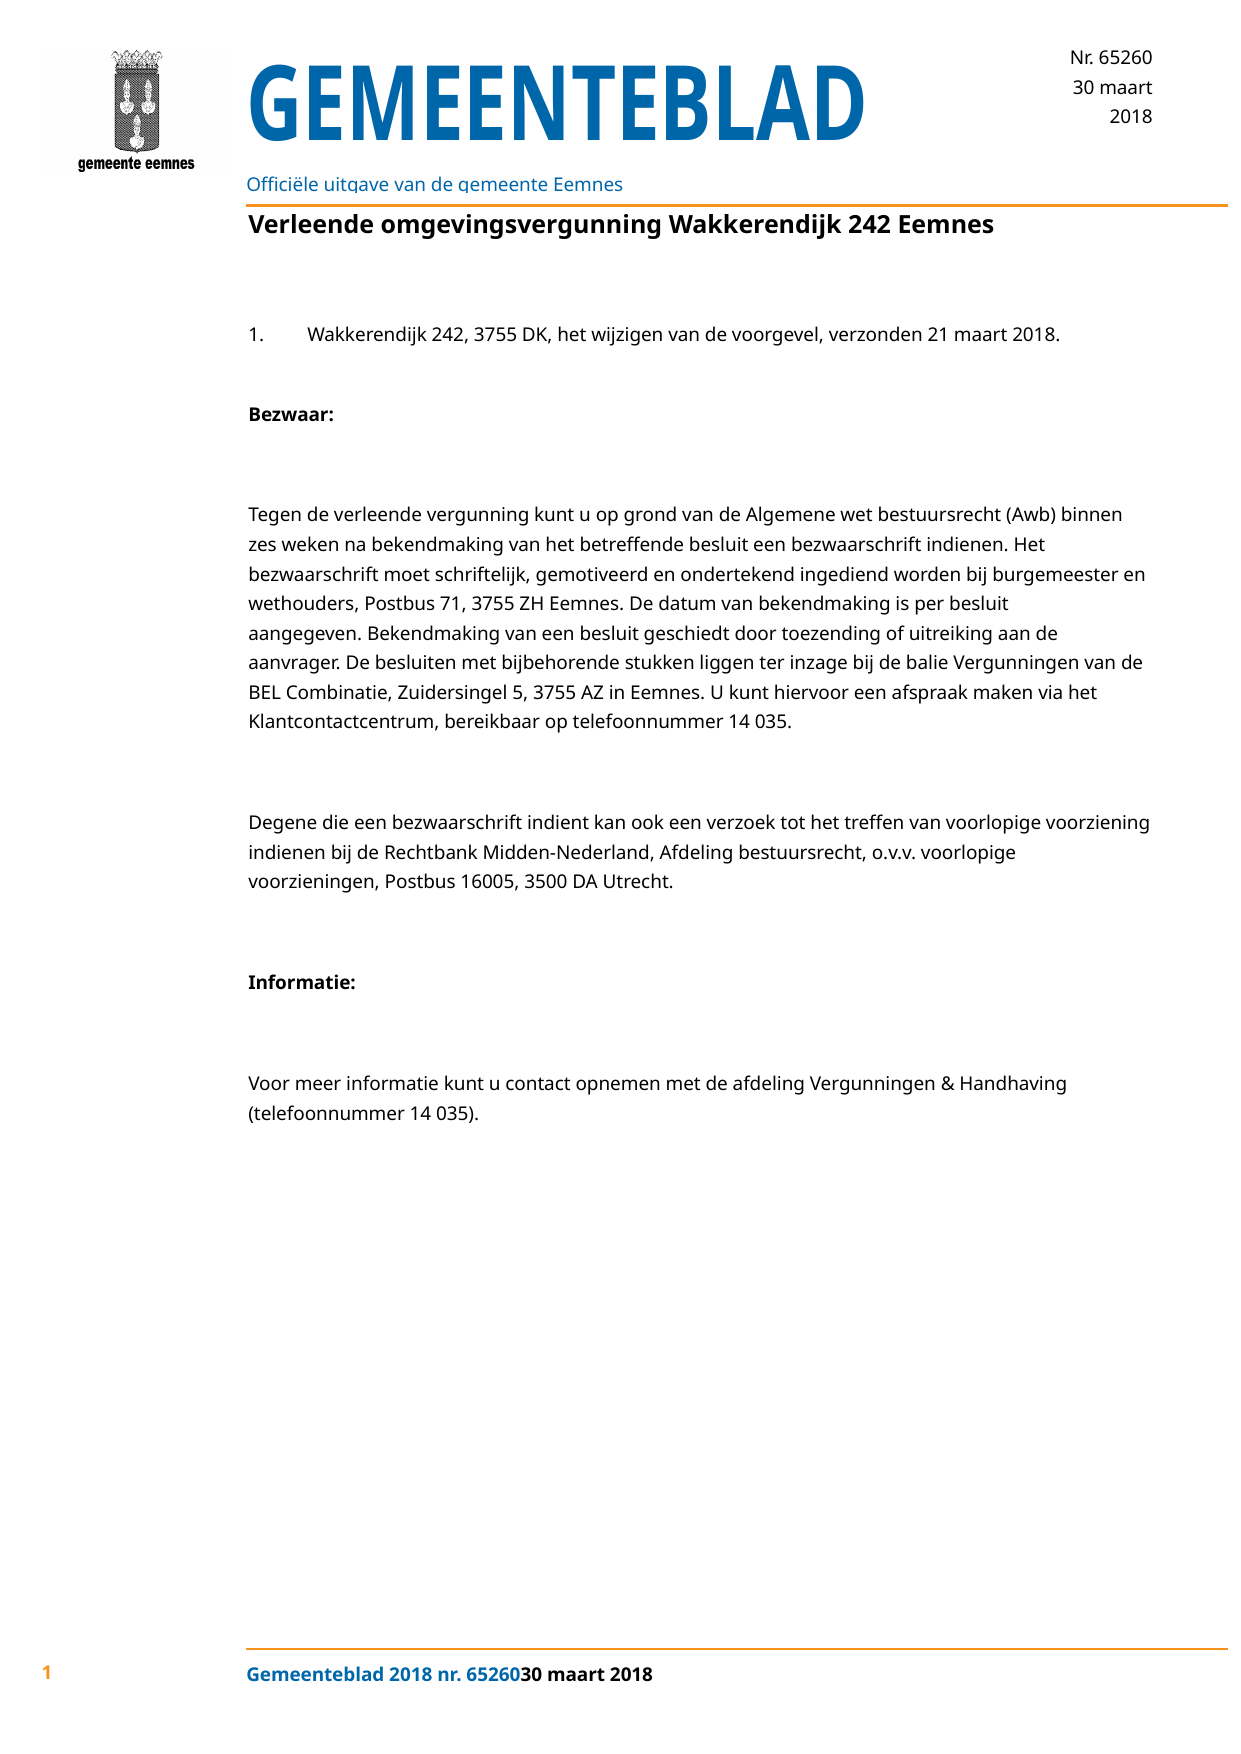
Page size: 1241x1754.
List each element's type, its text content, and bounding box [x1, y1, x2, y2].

text Voor meer informatie kunt u contact opnemen met de afdeling Vergunningen & Handhaving (telefoonnummer 14 035). [248, 1070, 1152, 1126]
picture [41, 47, 231, 172]
text Verleende omgevingsvergunning Wakkerendijk 242 Eemnes [248, 207, 1152, 241]
text Informatie: [248, 969, 1152, 995]
text Degene die een bezwaarschrift indient kan ook een verzoek tot het treffen van voorlopige voorziening indienen bij de Rechtbank Midden-Nederland, Afdeling bestuursrecht, o.v.v. voorlopige voorzieningen, Postbus 16005, 3500 DA Utrecht. [248, 809, 1152, 894]
list Wakkerendijk 242, 3755 DK, het wijzigen van de voorgevel, verzonden 21 maart 2018. [248, 321, 1152, 346]
text Bezwaar: [248, 401, 1152, 426]
text Tegen de verleende vergunning kunt u op grond van de Algemene wet bestuursrecht (Awb) binnen zes weken na bekendmaking van het betreffende besluit een bezwaarschrift indienen. Het bezwaarschrift moet schriftelijk, gemotiveerd en ondertekend ingediend worden bij burgemeester en wethouders, Postbus 71, 3755 ZH Eemnes. De datum van bekendmaking is per besluit aangegeven. Bekendmaking van een besluit geschiedt door toezending of uitreiking aan de aanvrager. De besluiten met bijbehorende stukken liggen ter inzage bij de balie Vergunningen van de BEL Combinatie, Zuidersingel 5, 3755 AZ in Eemnes. U kunt hiervoor een afspraak maken via het Klantcontactcentrum, bereikbaar op telefoonnummer 14 035. [248, 502, 1152, 734]
